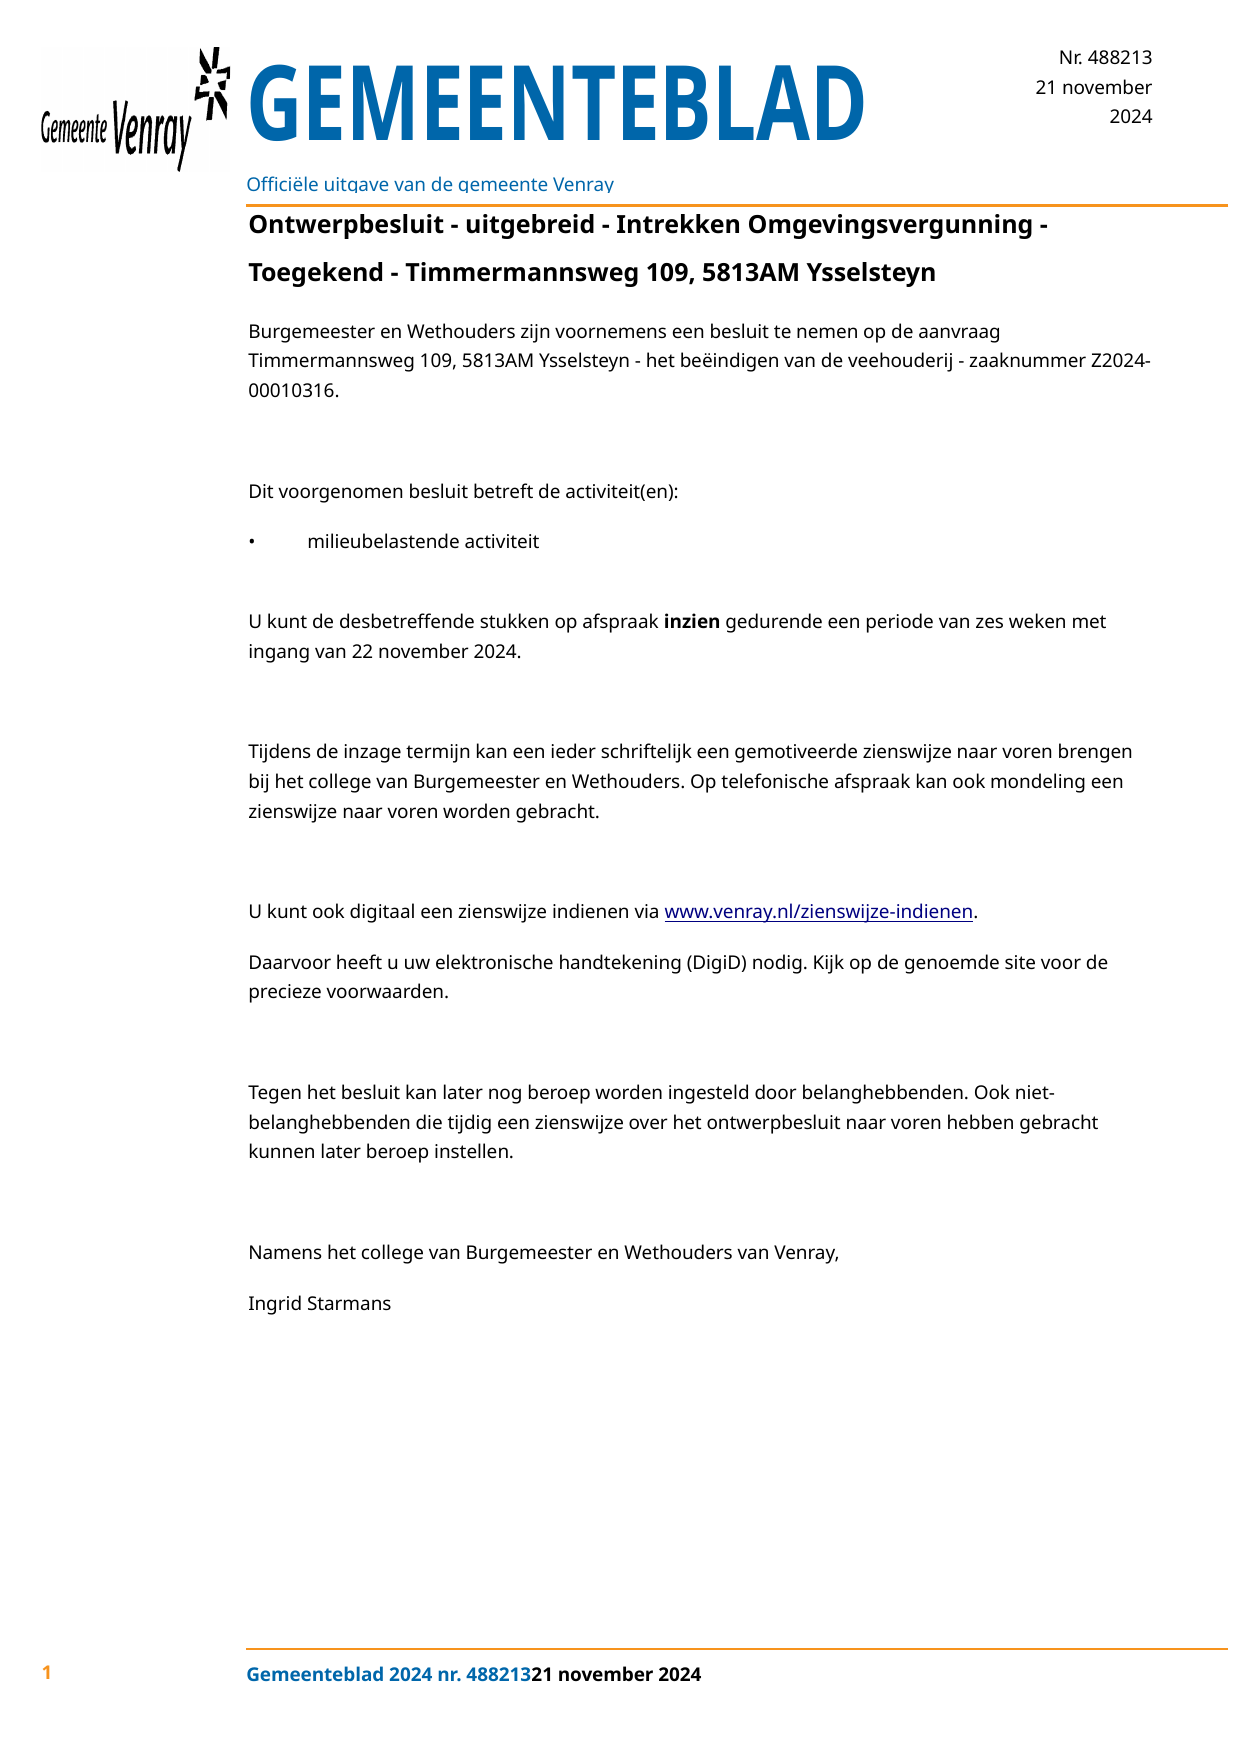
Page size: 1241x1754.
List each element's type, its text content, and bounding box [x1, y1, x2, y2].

text Ontwerpbesluit - uitgebreid - Intrekken Omgevingsvergunning - Toegekend - Timmermannsweg 109, 5813AM Ysselsteyn [248, 207, 1152, 288]
text Burgemeester en Wethouders zijn voornemens een besluit te nemen op de aanvraag Timmermannsweg 109, 5813AM Ysselsteyn - het beëindigen van de veehouderij - zaaknummer Z2024-00010316. [248, 318, 1152, 403]
text Tijdens de inzage termijn kan een ieder schriftelijk een gemotiveerde zienswijze naar voren brengen bij het college van Burgemeester en Wethouders. Op telefonische afspraak kan ook mondeling een zienswijze naar voren worden gebracht. [248, 739, 1152, 824]
text Namens het college van Burgemeester en Wethouders van Venray, [248, 1239, 1152, 1265]
text Tegen het besluit kan later nog beroep worden ingesteld door belanghebbenden. Ook niet-belanghebbenden die tijdig een zienswijze over het ontwerpbesluit naar voren hebben gebracht kunnen later beroep instellen. [248, 1079, 1152, 1164]
text U kunt de desbetreffende stukken op afspraak inzien gedurende een periode van zes weken met ingang van 22 november 2024. [248, 608, 1152, 664]
picture [41, 47, 231, 172]
text U kunt ook digitaal een zienswijze indienen via www.venray.nl/zienswijze-indienen. [248, 899, 1152, 924]
text Daarvoor heeft u uw elektronische handtekening (DigiD) nodig. Kijk op de genoemde site voor de precieze voorwaarden. [248, 949, 1152, 1004]
text Dit voorgenomen besluit betreft de activiteit(en): [248, 478, 1152, 504]
list milieubelastende activiteit [248, 528, 1152, 554]
text Ingrid Starmans [248, 1290, 1152, 1316]
